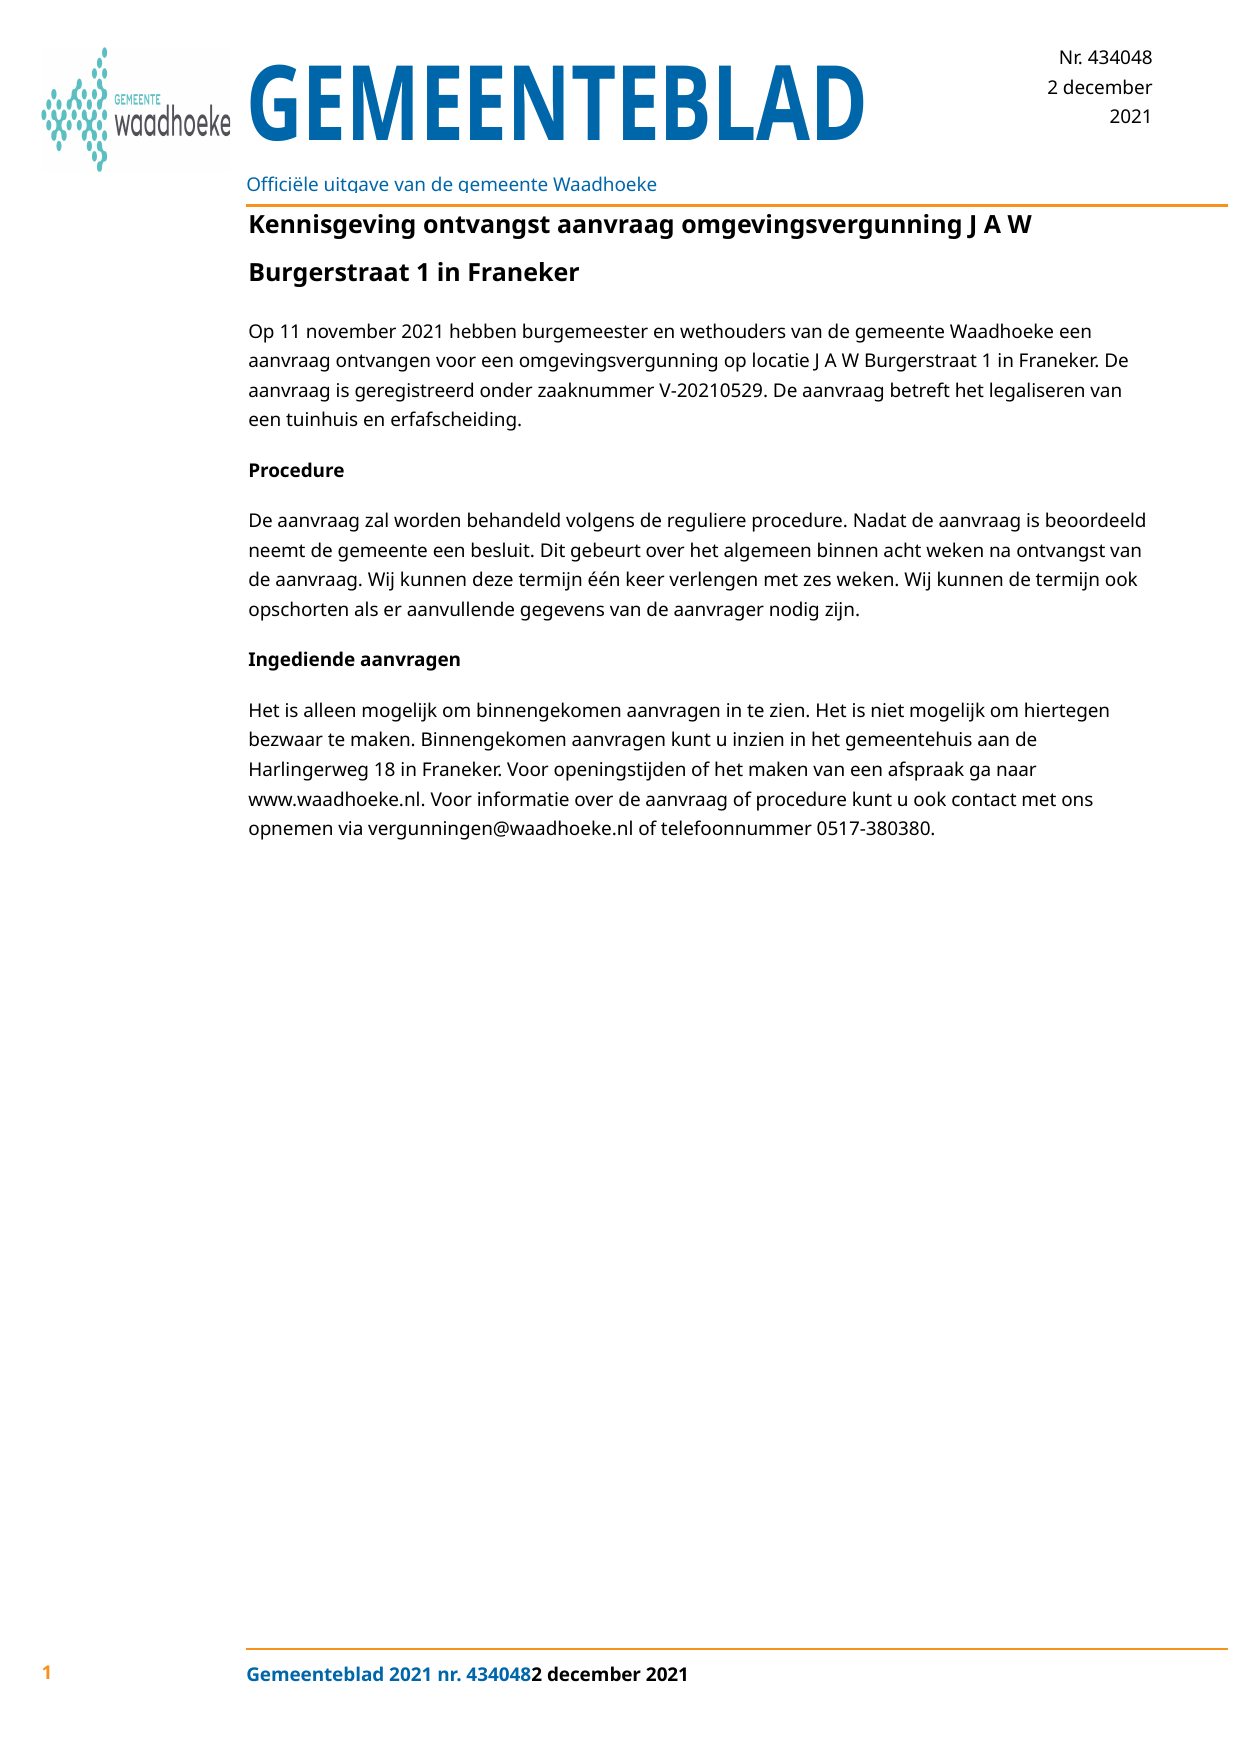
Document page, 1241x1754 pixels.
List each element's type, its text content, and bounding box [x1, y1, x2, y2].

picture [41, 47, 231, 172]
text Het is alleen mogelijk om binnengekomen aanvragen in te zien. Het is niet mogelijk om hiertegen bezwaar te maken. Binnengekomen aanvragen kunt u inzien in het gemeentehuis aan de Harlingerweg 18 in Franeker. Voor openingstijden of het maken van een afspraak ga naar www.waadhoeke.nl. Voor informatie over de aanvraag of procedure kunt u ook contact met ons opnemen via vergunningen@waadhoeke.nl of telefoonnummer 0517-380380. [248, 697, 1152, 841]
text Procedure [248, 457, 1152, 483]
text Kennisgeving ontvangst aanvraag omgevingsvergunning J A W Burgerstraat 1 in Franeker [248, 207, 1152, 288]
text Ingediende aanvragen [248, 647, 1152, 672]
text Op 11 november 2021 hebben burgemeester en wethouders van de gemeente Waadhoeke een aanvraag ontvangen voor een omgevingsvergunning op locatie J A W Burgerstraat 1 in Franeker. De aanvraag is geregistreerd onder zaaknummer V-20210529. De aanvraag betreft het legaliseren van een tuinhuis en erfafscheiding. [248, 318, 1152, 432]
text De aanvraag zal worden behandeld volgens de reguliere procedure. Nadat de aanvraag is beoordeeld neemt de gemeente een besluit. Dit gebeurt over het algemeen binnen acht weken na ontvangst van de aanvraag. Wij kunnen deze termijn één keer verlengen met zes weken. Wij kunnen de termijn ook opschorten als er aanvullende gegevens van de aanvrager nodig zijn. [248, 507, 1152, 622]
